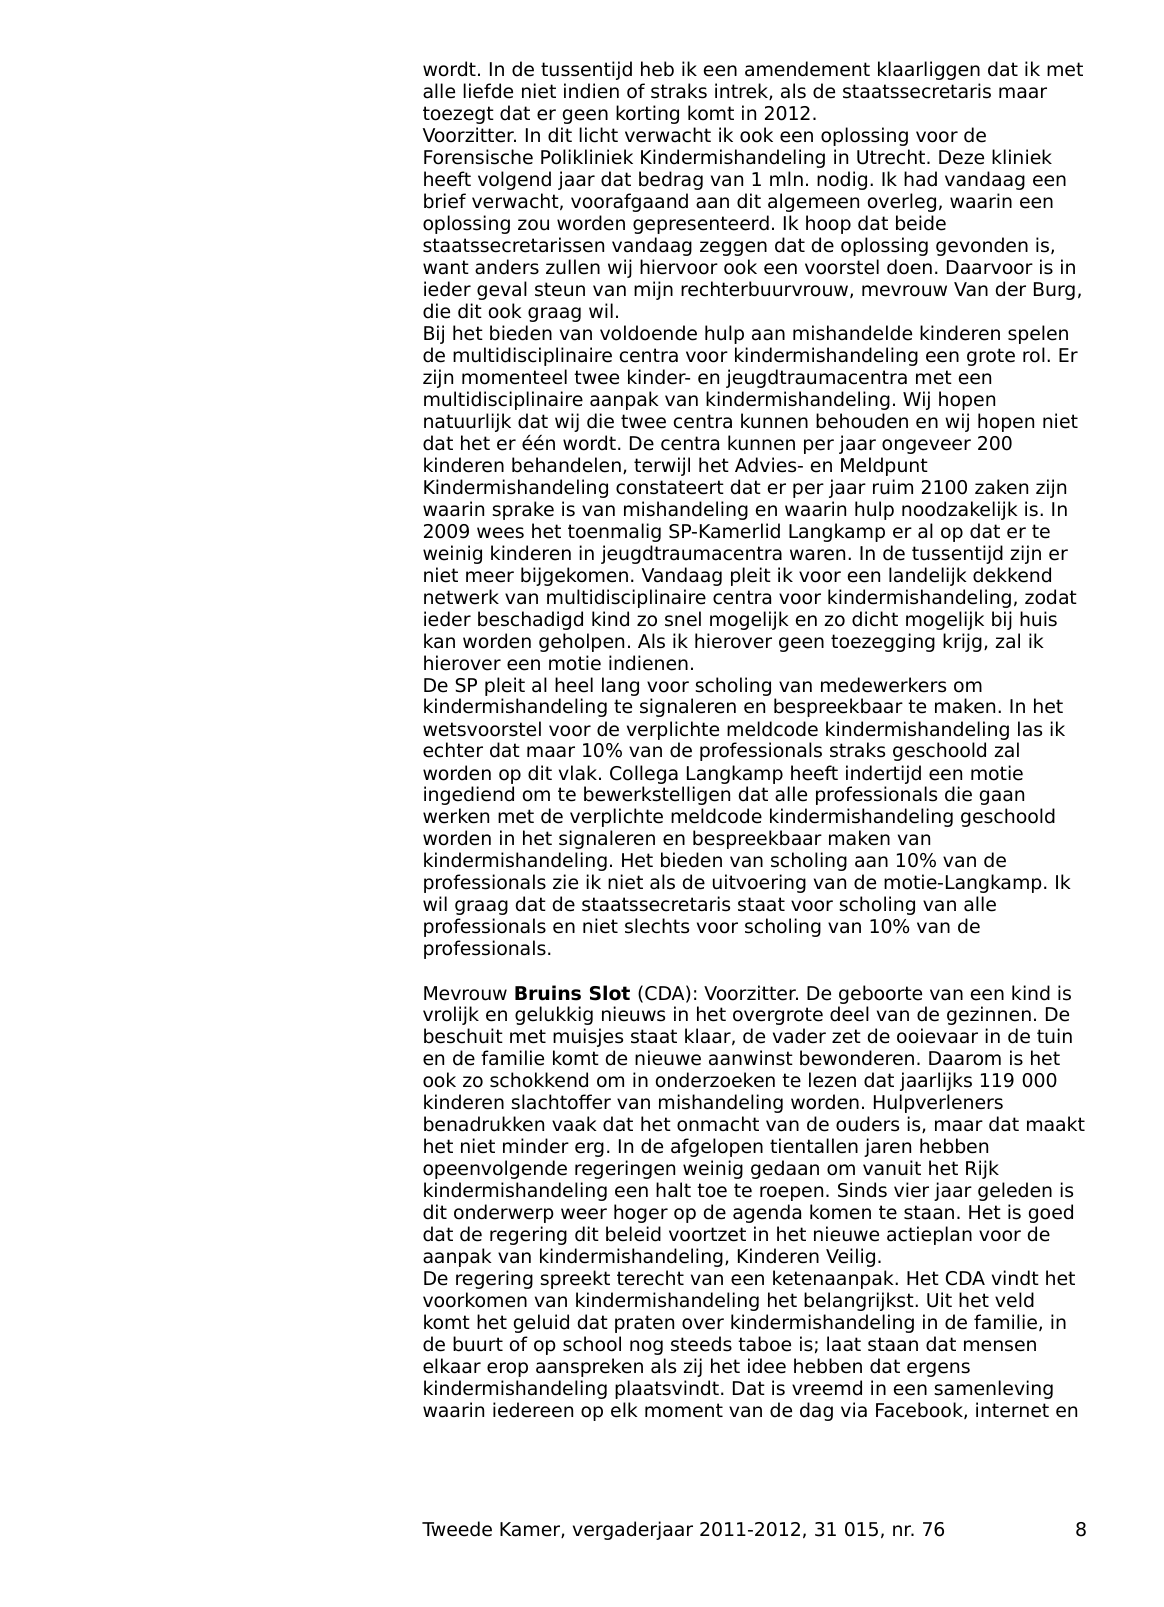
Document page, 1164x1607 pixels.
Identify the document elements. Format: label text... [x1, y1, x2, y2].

text Mevrouw Bruins Slot (CDA): Voorzitter. De geboorte van een kind is vrolijk en gelukkig nieuws in het overgrote deel van de gezinnen. De beschuit met muisjes staat klaar, de vader zet de ooievaar in de tuin en de familie komt de nieuwe aanwinst bewonderen. Daarom is het ook zo schokkend om in onderzoeken te lezen dat jaarlijks 119 000 kinderen slachtoffer van mishandeling worden. Hulpverleners benadrukken vaak dat het onmacht van de ouders is, maar dat maakt het niet minder erg. In de afgelopen tientallen jaren hebben opeenvolgende regeringen weinig gedaan om vanuit het Rijk kindermishandeling een halt toe te roepen. Sinds vier jaar geleden is dit onderwerp weer hoger op de agenda komen te staan. Het is goed dat de regering dit beleid voortzet in het nieuwe actieplan voor de aanpak van kindermishandeling, Kinderen Veilig. [422, 982, 1087, 1268]
text De regering spreekt terecht van een ketenaanpak. Het CDA vindt het voorkomen van kindermishandeling het belangrijkst. Uit het veld komt het geluid dat praten over kindermishandeling in de familie, in de buurt of op school nog steeds taboe is; laat staan dat mensen elkaar erop aanspreken als zij het idee hebben dat ergens kindermishandeling plaatsvindt. Dat is vreemd in een samenleving waarin iedereen op elk moment van de dag via Facebook, internet en [422, 1268, 1087, 1422]
text De SP pleit al heel lang voor scholing van medewerkers om kindermishandeling te signaleren en bespreekbaar te maken. In het wetsvoorstel voor de verplichte meldcode kindermishandeling las ik echter dat maar 10% van de professionals straks geschoold zal worden op dit vlak. Collega Langkamp heeft indertijd een motie ingediend om te bewerkstelligen dat alle professionals die gaan werken met de verplichte meldcode kindermishandeling geschoold worden in het signaleren en bespreekbaar maken van kindermishandeling. Het bieden van scholing aan 10% van de professionals zie ik niet als de uitvoering van de motie-Langkamp. Ik wil graag dat de staatssecretaris staat voor scholing van alle professionals en niet slechts voor scholing van 10% van de professionals. [422, 674, 1087, 960]
text Voorzitter. In dit licht verwacht ik ook een oplossing voor de Forensische Polikliniek Kindermishandeling in Utrecht. Deze kliniek heeft volgend jaar dat bedrag van 1 mln. nodig. Ik had vandaag een brief verwacht, voorafgaand aan dit algemeen overleg, waarin een oplossing zou worden gepresenteerd. Ik hoop dat beide staatssecretarissen vandaag zeggen dat de oplossing gevonden is, want anders zullen wij hiervoor ook een voorstel doen. Daarvoor is in ieder geval steun van mijn rechterbuurvrouw, mevrouw Van der Burg, die dit ook graag wil. [422, 125, 1087, 323]
text Bij het bieden van voldoende hulp aan mishandelde kinderen spelen de multidisciplinaire centra voor kindermishandeling een grote rol. Er zijn momenteel twee kinder- en jeugdtraumacentra met een multidisciplinaire aanpak van kindermishandeling. Wij hopen natuurlijk dat wij die twee centra kunnen behouden en wij hopen niet dat het er één wordt. De centra kunnen per jaar ongeveer 200 kinderen behandelen, terwijl het Advies- en Meldpunt Kindermishandeling constateert dat er per jaar ruim 2100 zaken zijn waarin sprake is van mishandeling en waarin hulp noodzakelijk is. In 2009 wees het toenmalig SP-Kamerlid Langkamp er al op dat er te weinig kinderen in jeugdtraumacentra waren. In de tussentijd zijn er niet meer bijgekomen. Vandaag pleit ik voor een landelijk dekkend netwerk van multidisciplinaire centra voor kindermishandeling, zodat ieder beschadigd kind zo snel mogelijk en zo dicht mogelijk bij huis kan worden geholpen. Als ik hierover geen toezegging krijg, zal ik hierover een motie indienen. [422, 323, 1087, 674]
text wordt. In de tussentijd heb ik een amendement klaarliggen dat ik met alle liefde niet indien of straks intrek, als de staatssecretaris maar toezegt dat er geen korting komt in 2012. [422, 59, 1087, 125]
